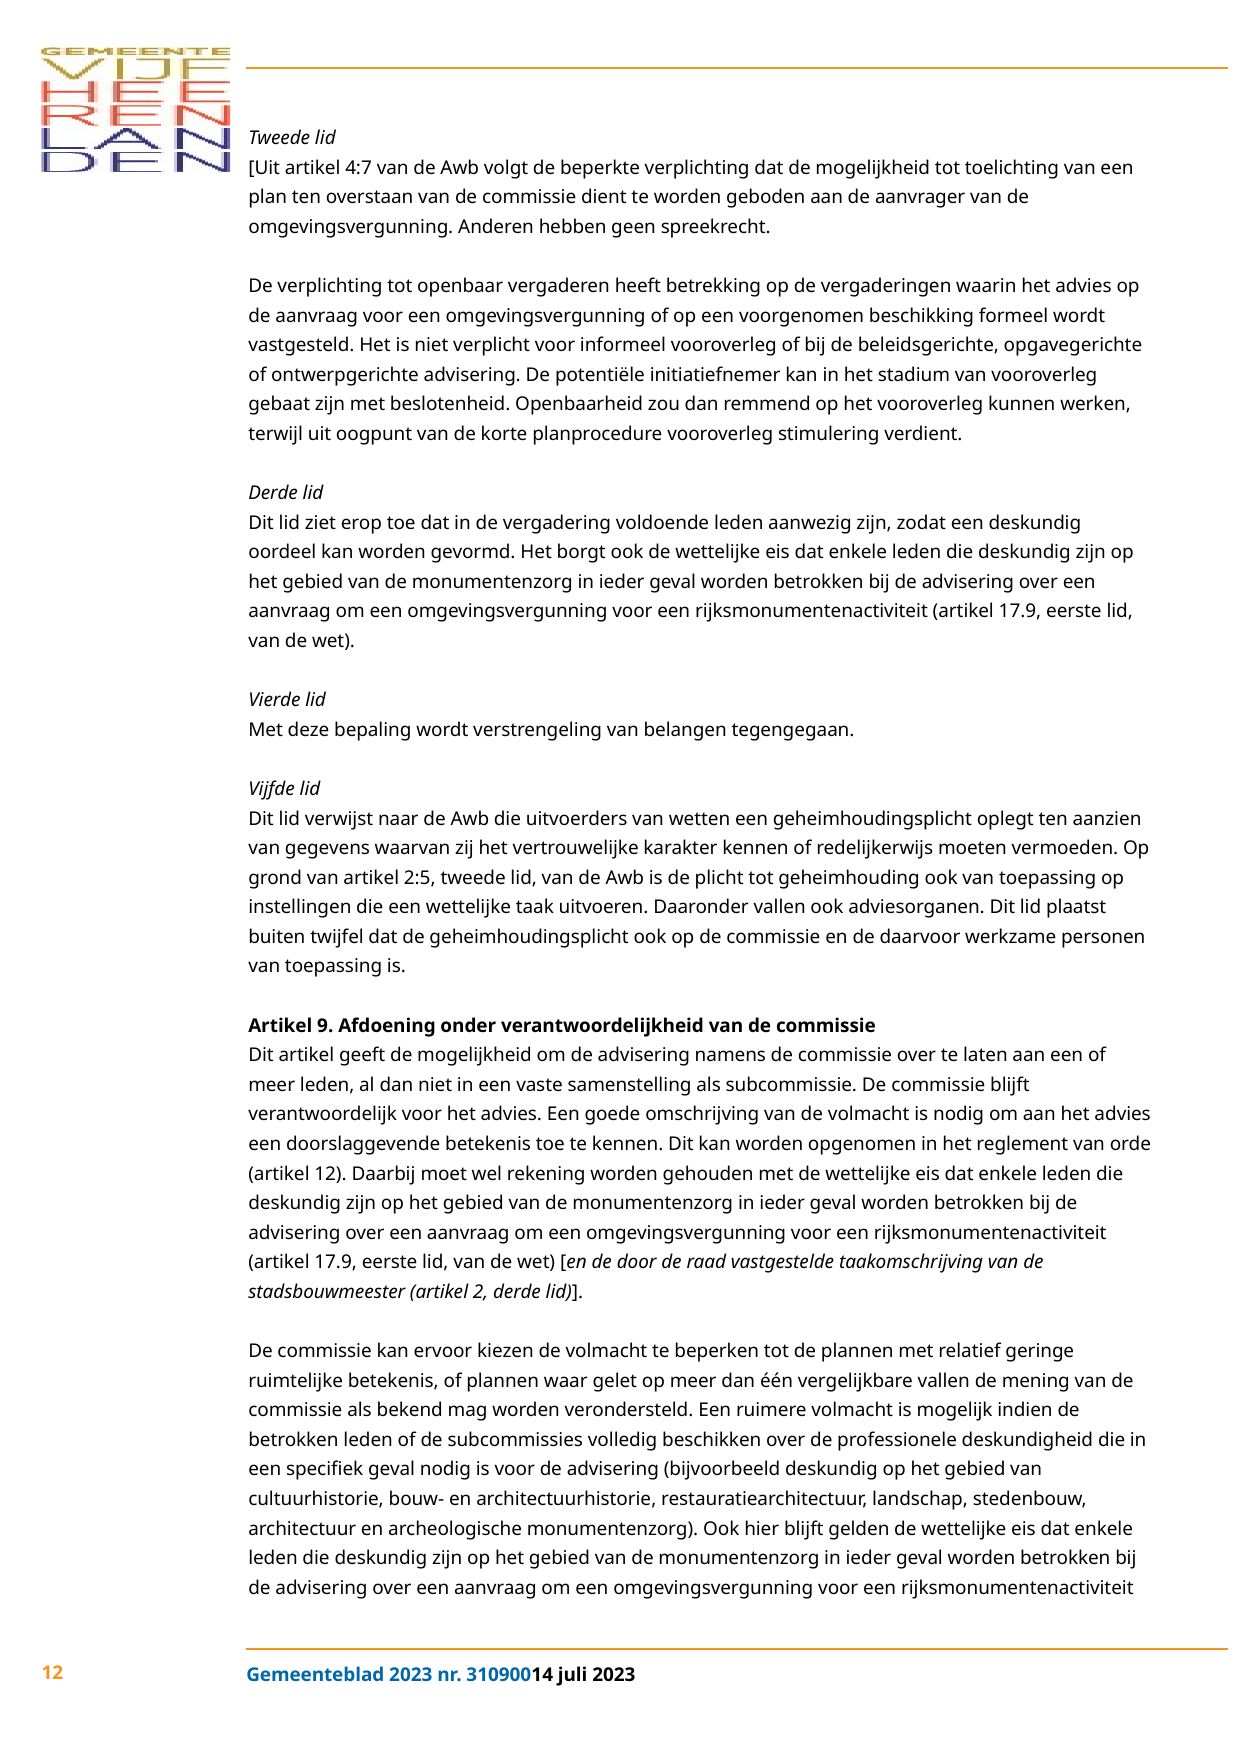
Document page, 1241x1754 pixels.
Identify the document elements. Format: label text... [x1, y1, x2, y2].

picture [41, 47, 231, 172]
text Derde lid [248, 479, 1152, 505]
text Dit lid ziet erop toe dat in de vergadering voldoende leden aanwezig zijn, zodat een deskundig oordeel kan worden gevormd. Het borgt ook de wettelijke eis dat enkele leden die deskundig zijn op het gebied van de monumentenzorg in ieder geval worden betrokken bij de advisering over een aanvraag om een omgevingsvergunning voor een rijksmonumentenactiviteit (artikel 17.9, eerste lid, van de wet). [248, 509, 1152, 653]
text Met deze bepaling wordt verstrengeling van belangen tegengegaan. [248, 716, 1152, 742]
text De commissie kan ervoor kiezen de volmacht te beperken tot de plannen met relatief geringe ruimtelijke betekenis, of plannen waar gelet op meer dan één vergelijkbare vallen de mening van de commissie als bekend mag worden verondersteld. Een ruimere volmacht is mogelijk indien de betrokken leden of de subcommissies volledig beschikken over de professionele deskundigheid die in een specifiek geval nodig is voor de advisering (bijvoorbeeld deskundig op het gebied van cultuurhistorie, bouw- en architectuurhistorie, restauratiearchitectuur, landschap, stedenbouw, architectuur en archeologische monumentenzorg). Ook hier blijft gelden de wettelijke eis dat enkele leden die deskundig zijn op het gebied van de monumentenzorg in ieder geval worden betrokken bij de advisering over een aanvraag om een omgevingsvergunning voor een rijksmonumentenactiviteit [248, 1337, 1152, 1600]
text De verplichting tot openbaar vergaderen heeft betrekking op de vergaderingen waarin het advies op de aanvraag voor een omgevingsvergunning of op een voorgenomen beschikking formeel wordt vastgesteld. Het is niet verplicht voor informeel vooroverleg of bij de beleidsgerichte, opgavegerichte of ontwerpgerichte advisering. De potentiële initiatiefnemer kan in het stadium van vooroverleg gebaat zijn met beslotenheid. Openbaarheid zou dan remmend op het vooroverleg kunnen werken, terwijl uit oogpunt van de korte planprocedure vooroverleg stimulering verdient. [248, 272, 1152, 446]
text Vijfde lid [248, 775, 1152, 801]
text [Uit artikel 4:7 van de Awb volgt de beperkte verplichting dat de mogelijkheid tot toelichting van een plan ten overstaan van de commissie dient te worden geboden aan de aanvrager van de omgevingsvergunning. Anderen hebben geen spreekrecht. [248, 154, 1152, 239]
text Tweede lid [248, 124, 1152, 150]
text Vierde lid [248, 686, 1152, 712]
text Dit artikel geeft de mogelijkheid om de advisering namens de commissie over te laten aan een of meer leden, al dan niet in een vaste samenstelling als subcommissie. De commissie blijft verantwoordelijk voor het advies. Een goede omschrijving van de volmacht is nodig om aan het advies een doorslaggevende betekenis toe te kennen. Dit kan worden opgenomen in het reglement van orde (artikel 12). Daarbij moet wel rekening worden gehouden met de wettelijke eis dat enkele leden die deskundig zijn op het gebied van de monumentenzorg in ieder geval worden betrokken bij de advisering over een aanvraag om een omgevingsvergunning voor een rijksmonumentenactiviteit (artikel 17.9, eerste lid, van de wet) [en de door de raad vastgestelde taakomschrijving van de stadsbouwmeester (artikel 2, derde lid)]. [248, 1041, 1152, 1304]
text Artikel 9. Afdoening onder verantwoordelijkheid van de commissie [248, 1012, 1152, 1038]
text Dit lid verwijst naar de Awb die uitvoerders van wetten een geheimhoudingsplicht oplegt ten aanzien van gegevens waarvan zij het vertrouwelijke karakter kennen of redelijkerwijs moeten vermoeden. Op grond van artikel 2:5, tweede lid, van de Awb is de plicht tot geheimhouding ook van toepassing op instellingen die een wettelijke taak uitvoeren. Daaronder vallen ook adviesorganen. Dit lid plaatst buiten twijfel dat de geheimhoudingsplicht ook op de commissie en de daarvoor werkzame personen van toepassing is. [248, 805, 1152, 978]
